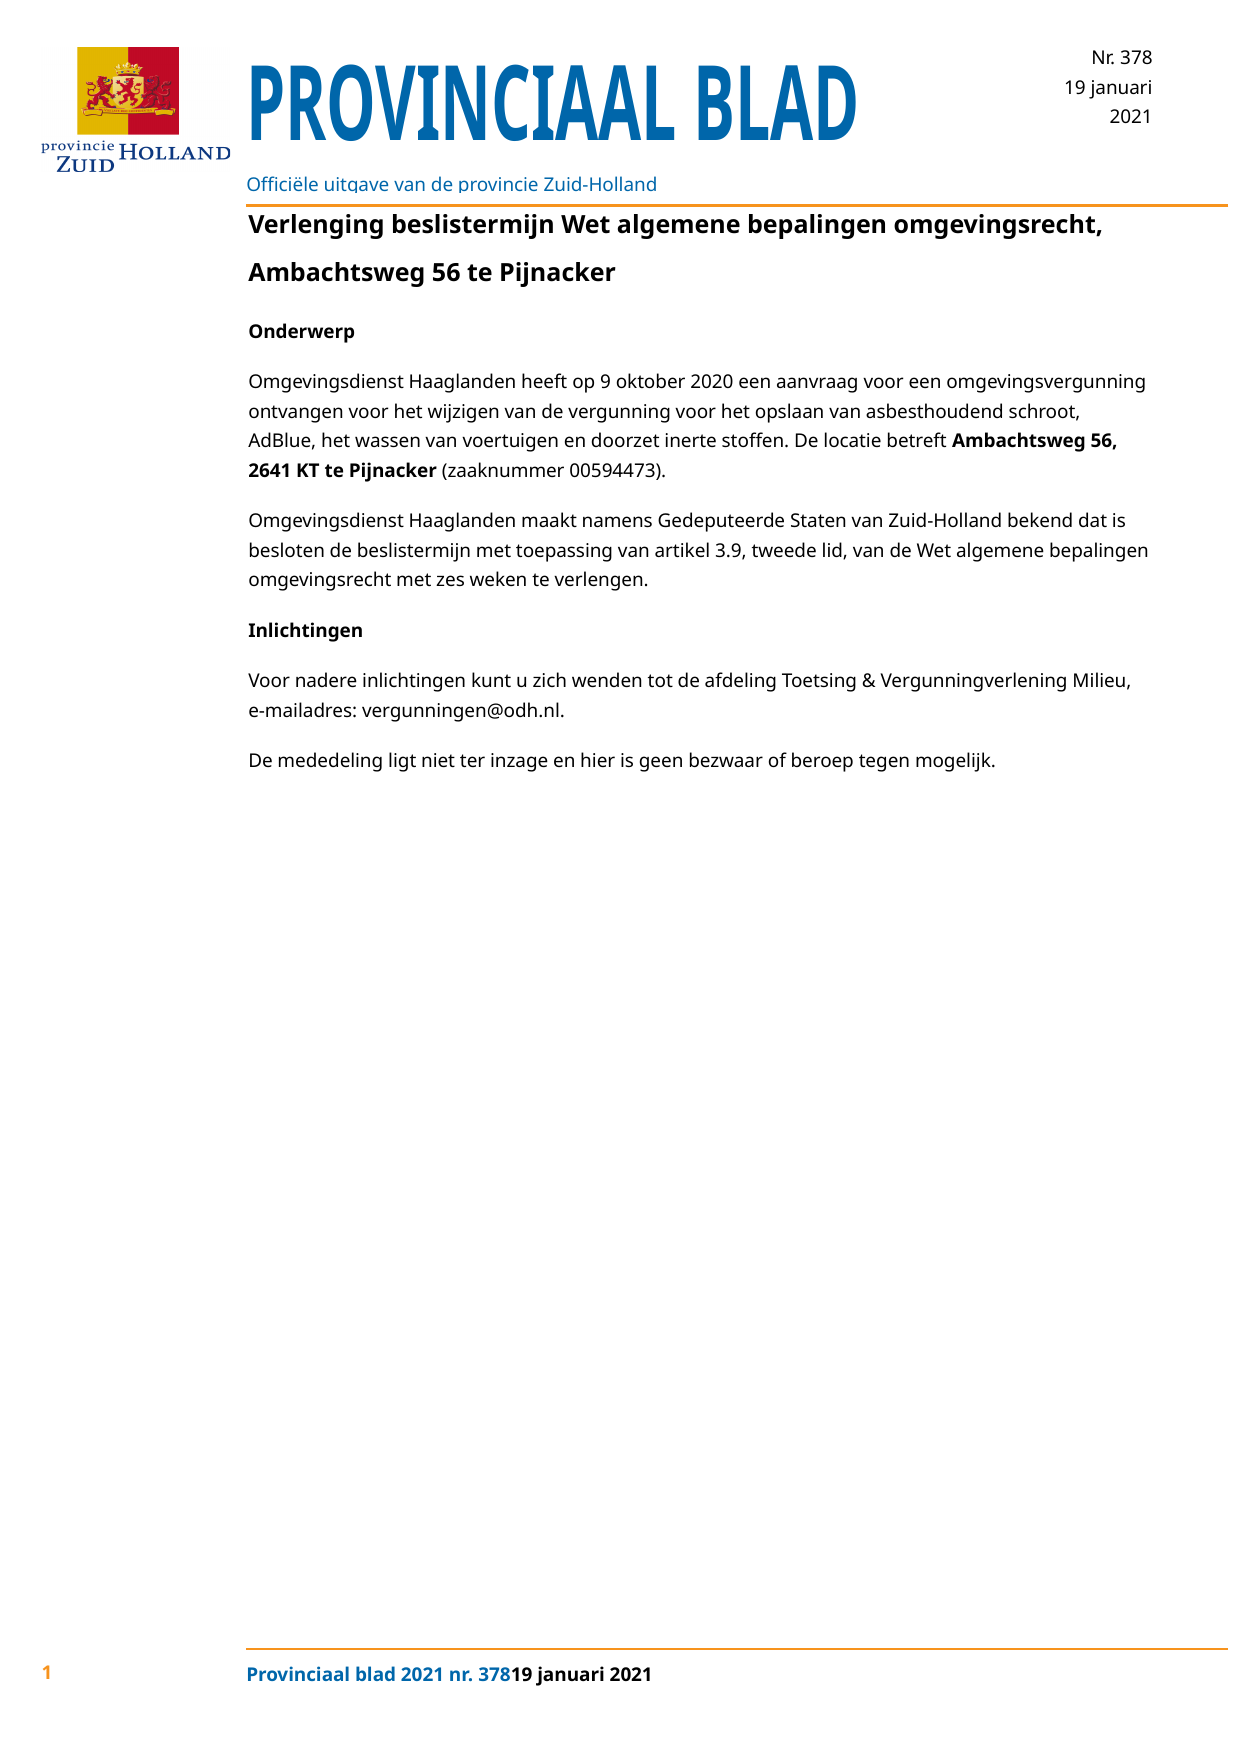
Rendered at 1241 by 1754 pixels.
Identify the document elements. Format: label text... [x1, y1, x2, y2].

text Omgevingsdienst Haaglanden heeft op 9 oktober 2020 een aanvraag voor een omgevingsvergunning ontvangen voor het wijzigen van de vergunning voor het opslaan van asbesthoudend schroot, AdBlue, het wassen van voertuigen en doorzet inerte stoffen. De locatie betreft Ambachtsweg 56, 2641 KT te Pijnacker (zaaknummer 00594473). [248, 368, 1152, 483]
text Verlenging beslistermijn Wet algemene bepalingen omgevingsrecht, Ambachtsweg 56 te Pijnacker [248, 207, 1152, 288]
picture [41, 47, 231, 172]
text De mededeling ligt niet ter inzage en hier is geen bezwaar of beroep tegen mogelijk. [248, 747, 1152, 773]
text Voor nadere inlichtingen kunt u zich wenden tot de afdeling Toetsing & Vergunningverlening Milieu, e-mailadres: vergunningen@odh.nl. [248, 667, 1152, 723]
text Omgevingsdienst Haaglanden maakt namens Gedeputeerde Staten van Zuid-Holland bekend dat is besloten de beslistermijn met toepassing van artikel 3.9, tweede lid, van de Wet algemene bepalingen omgevingsrecht met zes weken te verlengen. [248, 507, 1152, 592]
text Onderwerp [248, 318, 1152, 344]
text Inlichtingen [248, 617, 1152, 643]
